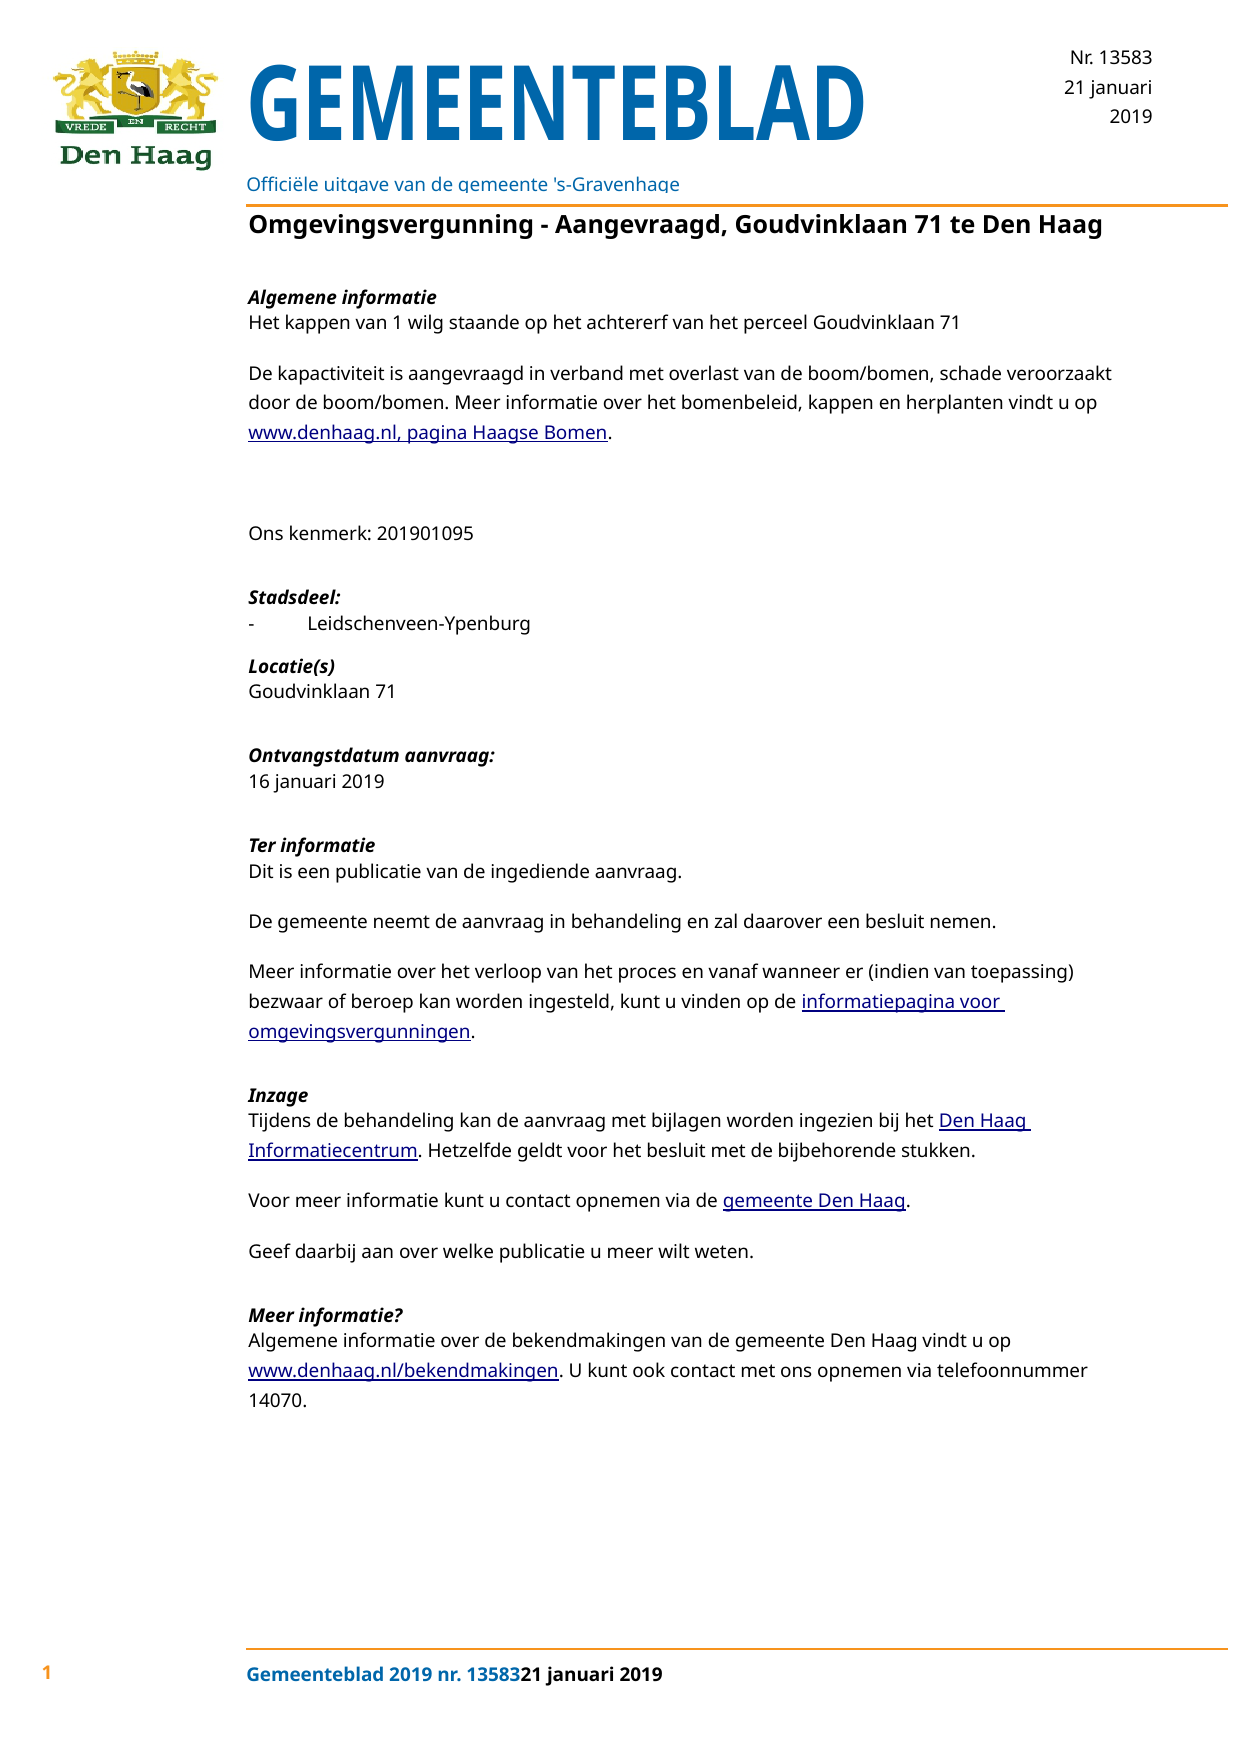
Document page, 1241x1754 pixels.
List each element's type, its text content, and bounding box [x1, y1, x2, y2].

text Tijdens de behandeling kan de aanvraag met bijlagen worden ingezien bij het Den Haag Informatiecentrum. Hetzelfde geldt voor het besluit met de bijbehorende stukken. [248, 1108, 1152, 1163]
text Meer informatie over het verloop van het proces en vanaf wanneer er (indien van toepassing) bezwaar of beroep kan worden ingesteld, kunt u vinden op de informatiepagina voor omgevingsvergunningen. [248, 959, 1152, 1044]
text 16 januari 2019 [248, 768, 1152, 794]
text Ter informatie [248, 832, 1152, 858]
text Locatie(s) [248, 653, 1152, 678]
text Geef daarbij aan over welke publicatie u meer wilt weten. [248, 1238, 1152, 1264]
text Het kappen van 1 wilg staande op het achtererf van het perceel Goudvinklaan 71 [248, 309, 1152, 335]
text Ontvangstdatum aanvraag: [248, 742, 1152, 768]
text Goudvinklaan 71 [248, 678, 1152, 704]
text Dit is een publicatie van de ingediende aanvraag. [248, 858, 1152, 884]
list Leidschenveen-Ypenburg [248, 610, 1152, 635]
text Inzage [248, 1082, 1152, 1108]
text Voor meer informatie kunt u contact opnemen via de gemeente Den Haag. [248, 1188, 1152, 1213]
text Algemene informatie [248, 284, 1152, 309]
picture [41, 47, 231, 172]
text Omgevingsvergunning - Aangevraagd, Goudvinklaan 71 te Den Haag [248, 207, 1152, 241]
text Meer informatie? [248, 1302, 1152, 1328]
text Stadsdeel: [248, 584, 1152, 610]
text De gemeente neemt de aanvraag in behandeling en zal daarover een besluit nemen. [248, 908, 1152, 934]
text Ons kenmerk: 201901095 [248, 520, 1152, 546]
text Algemene informatie over de bekendmakingen van de gemeente Den Haag vindt u op www.denhaag.nl/bekendmakingen. U kunt ook contact met ons opnemen via telefoonnummer 14070. [248, 1328, 1152, 1413]
text De kapactiviteit is aangevraagd in verband met overlast van de boom/bomen, schade veroorzaakt door de boom/bomen. Meer informatie over het bomenbeleid, kappen en herplanten vindt u op www.denhaag.nl, pagina Haagse Bomen. [248, 360, 1152, 445]
